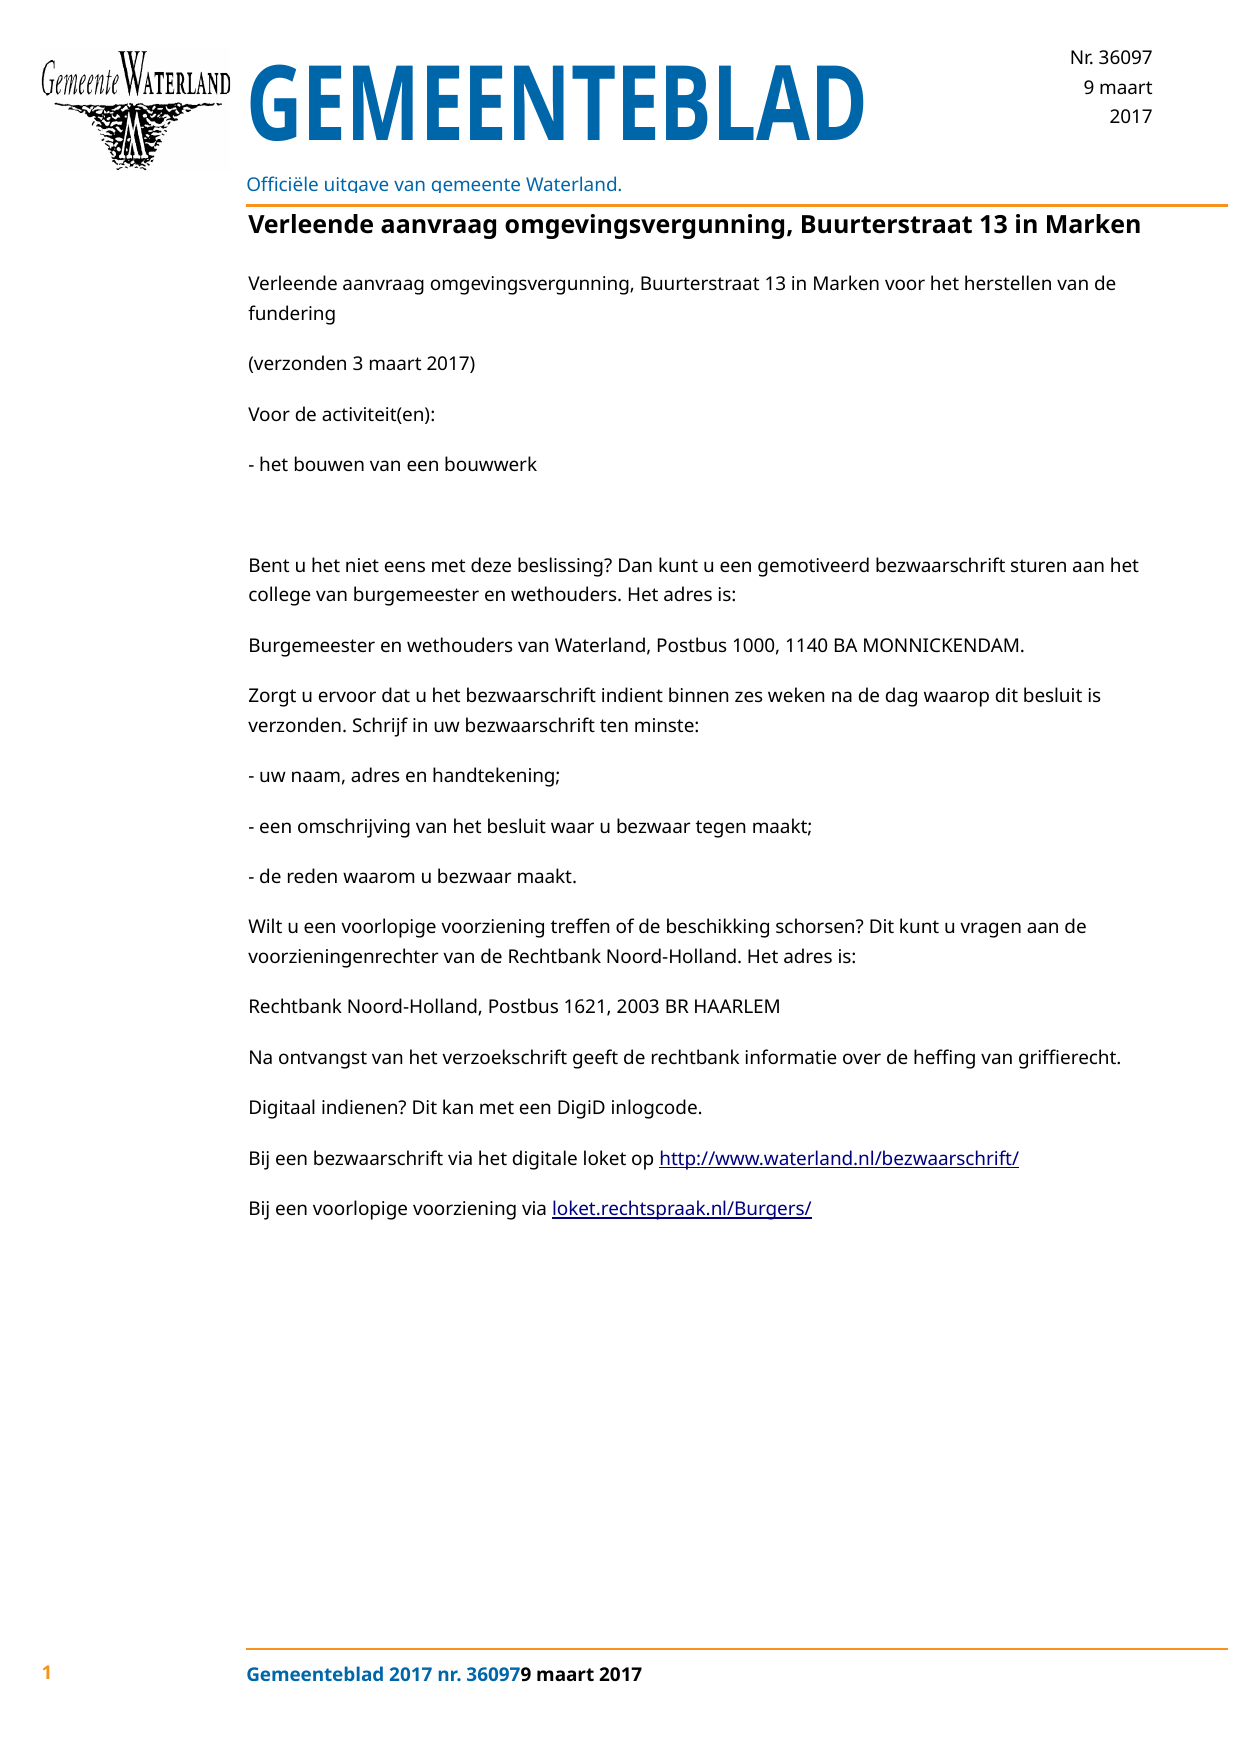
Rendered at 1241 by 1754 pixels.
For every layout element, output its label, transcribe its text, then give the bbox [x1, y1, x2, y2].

text Na ontvangst van het verzoekschrift geeft de rechtbank informatie over de heffing van griffierecht. [248, 1044, 1152, 1070]
text (verzonden 3 maart 2017) [248, 350, 1152, 376]
text Verleende aanvraag omgevingsvergunning, Buurterstraat 13 in Marken [248, 207, 1152, 241]
text Voor de activiteit(en): [248, 401, 1152, 426]
text - de reden waarom u bezwaar maakt. [248, 863, 1152, 889]
text Burgemeester en wethouders van Waterland, Postbus 1000, 1140 BA MONNICKENDAM. [248, 632, 1152, 658]
text - uw naam, adres en handtekening; [248, 762, 1152, 788]
picture [41, 47, 231, 172]
text - het bouwen van een bouwwerk [248, 451, 1152, 477]
text - een omschrijving van het besluit waar u bezwaar tegen maakt; [248, 813, 1152, 838]
text Digitaal indienen? Dit kan met een DigiD inlogcode. [248, 1094, 1152, 1120]
text Rechtbank Noord-Holland, Postbus 1621, 2003 BR HAARLEM [248, 994, 1152, 1019]
text Zorgt u ervoor dat u het bezwaarschrift indient binnen zes weken na de dag waarop dit besluit is verzonden. Schrijf in uw bezwaarschrift ten minste: [248, 682, 1152, 738]
text Bij een bezwaarschrift via het digitale loket op http://www.waterland.nl/bezwaarschrift/ [248, 1145, 1152, 1171]
text Bij een voorlopige voorziening via loket.rechtspraak.nl/Burgers/ [248, 1195, 1152, 1221]
text Verleende aanvraag omgevingsvergunning, Buurterstraat 13 in Marken voor het herstellen van de fundering [248, 270, 1152, 326]
text Bent u het niet eens met deze beslissing? Dan kunt u een gemotiveerd bezwaarschrift sturen aan het college van burgemeester en wethouders. Het adres is: [248, 552, 1152, 607]
text Wilt u een voorlopige voorziening treffen of de beschikking schorsen? Dit kunt u vragen aan de voorzieningenrechter van de Rechtbank Noord-Holland. Het adres is: [248, 914, 1152, 969]
